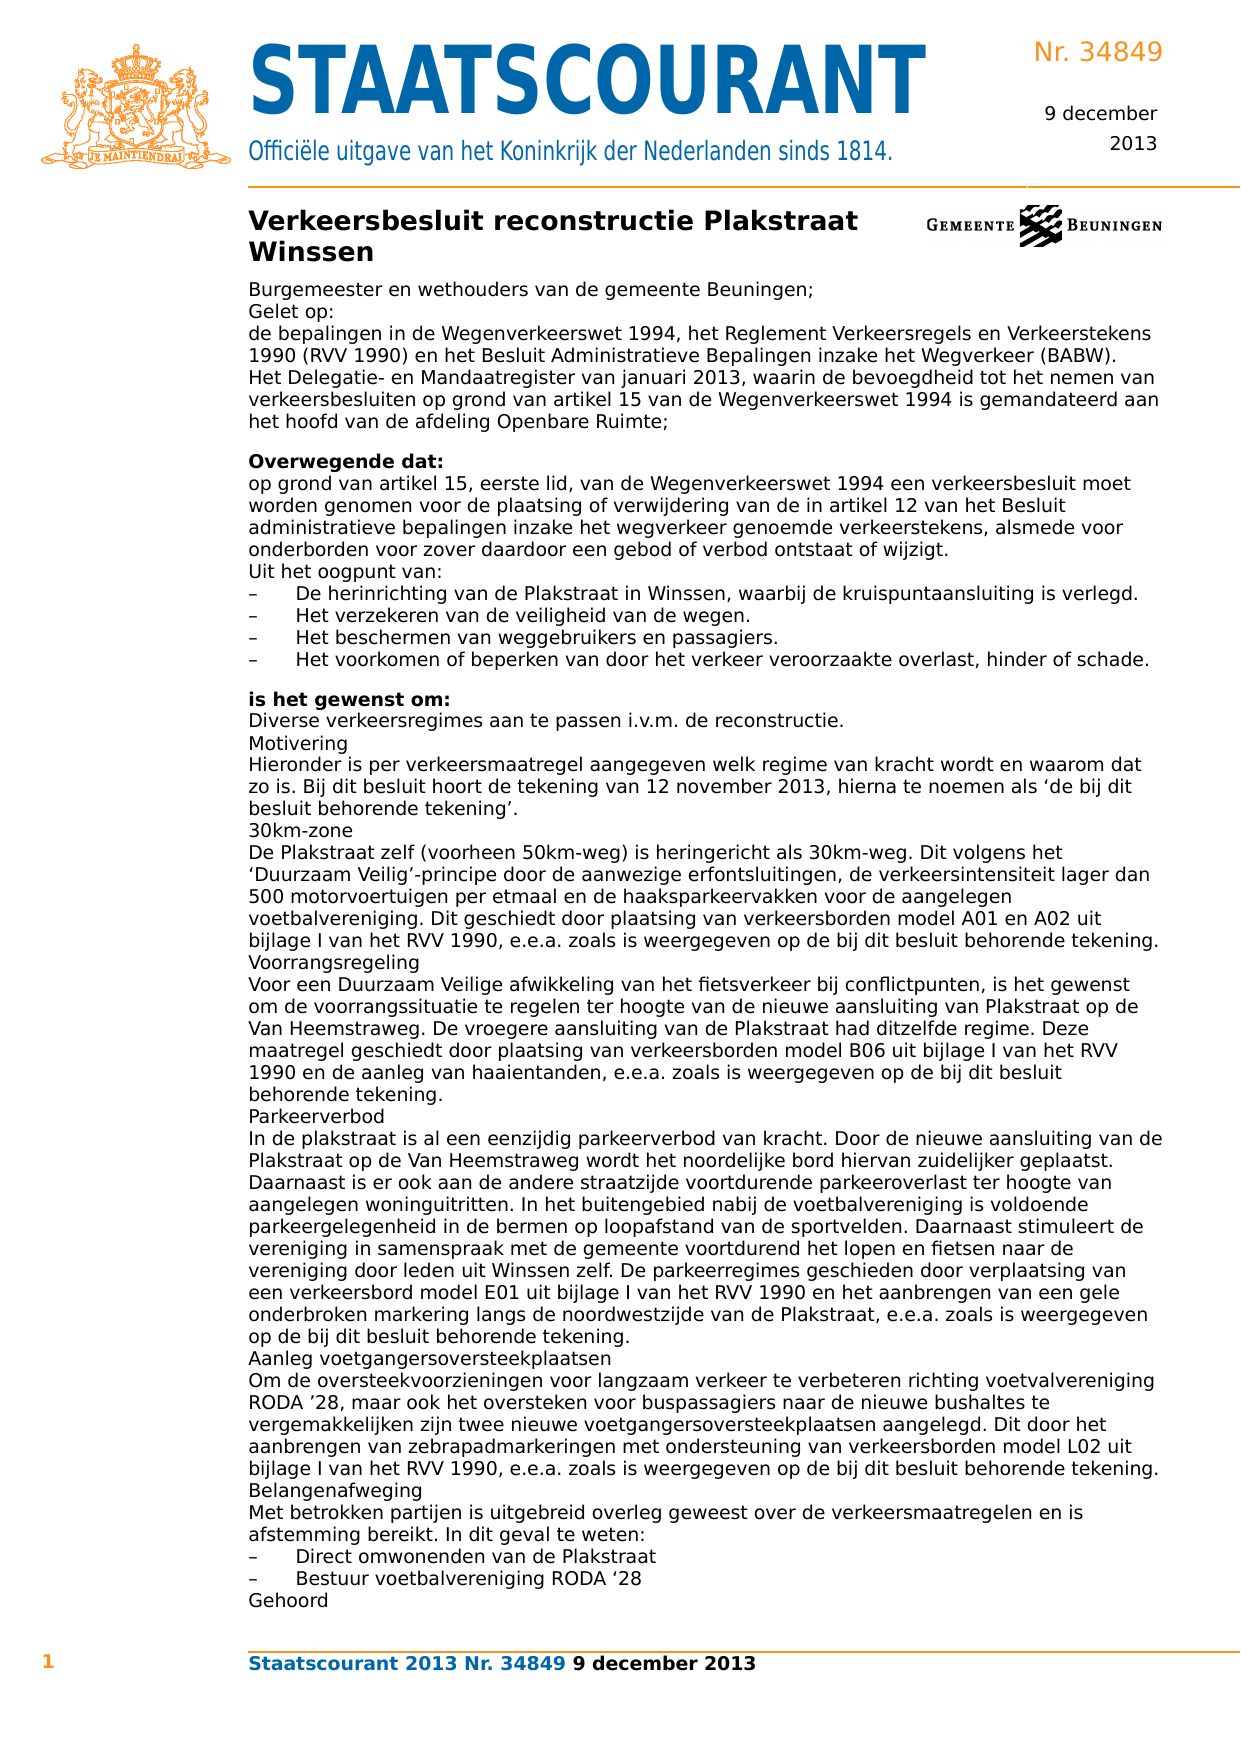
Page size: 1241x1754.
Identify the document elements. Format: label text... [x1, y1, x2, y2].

subtitle Parkeerverbod [248, 1106, 1163, 1128]
subtitle de bepalingen in de Wegenverkeerswet 1994, het Reglement Verkeersregels en Verkeerstekens 1990 (RVV 1990) en het Besluit Administratieve Bepalingen inzake het Wegverkeer (BABW). [248, 323, 1163, 367]
list Direct omwonenden van de Plakstraat [248, 1546, 1163, 1568]
subtitle Voor een Duurzaam Veilige afwikkeling van het fietsverkeer bij conflictpunten, is het gewenst om de voorrangssituatie te regelen ter hoogte van de nieuwe aansluiting van Plakstraat op de Van Heemstraweg. De vroegere aansluiting van de Plakstraat had ditzelfde regime. Deze maatregel geschiedt door plaatsing van verkeersborden model B06 uit bijlage I van het RVV 1990 en de aanleg van haaientanden, e.e.a. zoals is weergegeven op de bij dit besluit behorende tekening. [248, 974, 1163, 1106]
text op grond van artikel 15, eerste lid, van de Wegenverkeerswet 1994 een verkeersbesluit moet worden genomen voor de plaatsing of verwijdering van de in artikel 12 van het Besluit administratieve bepalingen inzake het wegverkeer genoemde verkeerstekens, alsmede voor onderborden voor zover daardoor een gebod of verbod ontstaat of wijzigt. [248, 473, 1163, 561]
picture [41, 44, 231, 169]
text Diverse verkeersregimes aan te passen i.v.m. de reconstructie. [248, 710, 1163, 732]
list Het verzekeren van de veiligheid van de wegen. [248, 605, 1163, 627]
subtitle Voorrangsregeling [248, 952, 1163, 974]
subtitle Hieronder is per verkeersmaatregel aangegeven welk regime van kracht wordt en waarom dat zo is. Bij dit besluit hoort de tekening van 12 november 2013, hierna te noemen als ‘de bij dit besluit behorende tekening’. [248, 754, 1163, 820]
subtitle Met betrokken partijen is uitgebreid overleg geweest over de verkeersmaatregelen en is afstemming bereikt. In dit geval te weten: [248, 1502, 1163, 1546]
list Bestuur voetbalvereniging RODA ‘28 [248, 1568, 1163, 1589]
list Het voorkomen of beperken van door het verkeer veroorzaakte overlast, hinder of schade. [248, 649, 1163, 671]
subtitle Aanleg voetgangersoversteekplaatsen [248, 1348, 1163, 1370]
subtitle De Plakstraat zelf (voorheen 50km-weg) is heringericht als 30km-weg. Dit volgens het ‘Duurzaam Veilig’-principe door de aanwezige erfontsluitingen, de verkeersintensiteit lager dan 500 motorvoertuigen per etmaal en de haaksparkeervakken voor de aangelegen voetbalvereniging. Dit geschiedt door plaatsing van verkeersborden model A01 en A02 uit bijlage I van het RVV 1990, e.e.a. zoals is weergegeven op de bij dit besluit behorende tekening. [248, 842, 1163, 952]
subtitle Het Delegatie- en Mandaatregister van januari 2013, waarin de bevoegdheid tot het nemen van verkeersbesluiten op grond van artikel 15 van de Wegenverkeerswet 1994 is gemandateerd aan het hoofd van de afdeling Openbare Ruimte; [248, 367, 1163, 433]
list De herinrichting van de Plakstraat in Winssen, waarbij de kruispuntaansluiting is verlegd. [248, 583, 1163, 605]
subtitle is het gewenst om: [248, 688, 1163, 710]
subtitle Verkeersbesluit reconstructie Plakstraat Winssen [248, 206, 1163, 268]
list Het beschermen van weggebruikers en passagiers. [248, 627, 1163, 649]
subtitle In de plakstraat is al een eenzijdig parkeerverbod van kracht. Door de nieuwe aansluiting van de Plakstraat op de Van Heemstraweg wordt het noordelijke bord hiervan zuidelijker geplaatst. Daarnaast is er ook aan de andere straatzijde voortdurende parkeeroverlast ter hoogte van aangelegen woninguitritten. In het buitengebied nabij de voetbalvereniging is voldoende parkeergelegenheid in de bermen op loopafstand van de sportvelden. Daarnaast stimuleert de vereniging in samenspraak met de gemeente voortdurend het lopen en fietsen naar de vereniging door leden uit Winssen zelf. De parkeerregimes geschieden door verplaatsing van een verkeersbord model E01 uit bijlage I van het RVV 1990 en het aanbrengen van een gele onderbroken markering langs de noordwestzijde van de Plakstraat, e.e.a. zoals is weergegeven op de bij dit besluit behorende tekening. [248, 1128, 1163, 1348]
subtitle Gelet op: [248, 301, 1163, 323]
subtitle Belangenafweging [248, 1480, 1163, 1502]
subtitle Om de oversteekvoorzieningen voor langzaam verkeer te verbeteren richting voetvalvereniging RODA ’28, maar ook het oversteken voor buspassagiers naar de nieuwe bushaltes te vergemakkelijken zijn twee nieuwe voetgangersoversteekplaatsen aangelegd. Dit door het aanbrengen van zebrapadmarkeringen met ondersteuning van verkeersborden model L02 uit bijlage I van het RVV 1990, e.e.a. zoals is weergegeven op de bij dit besluit behorende tekening. [248, 1370, 1163, 1480]
subtitle Gehoord [248, 1589, 1163, 1612]
subtitle Burgemeester en wethouders van de gemeente Beuningen; [248, 279, 1163, 301]
subtitle Uit het oogpunt van: [248, 561, 1163, 583]
subtitle 30km-zone [248, 820, 1163, 842]
picture [927, 205, 1164, 247]
subtitle Motivering [248, 732, 1163, 754]
subtitle Overwegende dat: [248, 451, 1163, 473]
